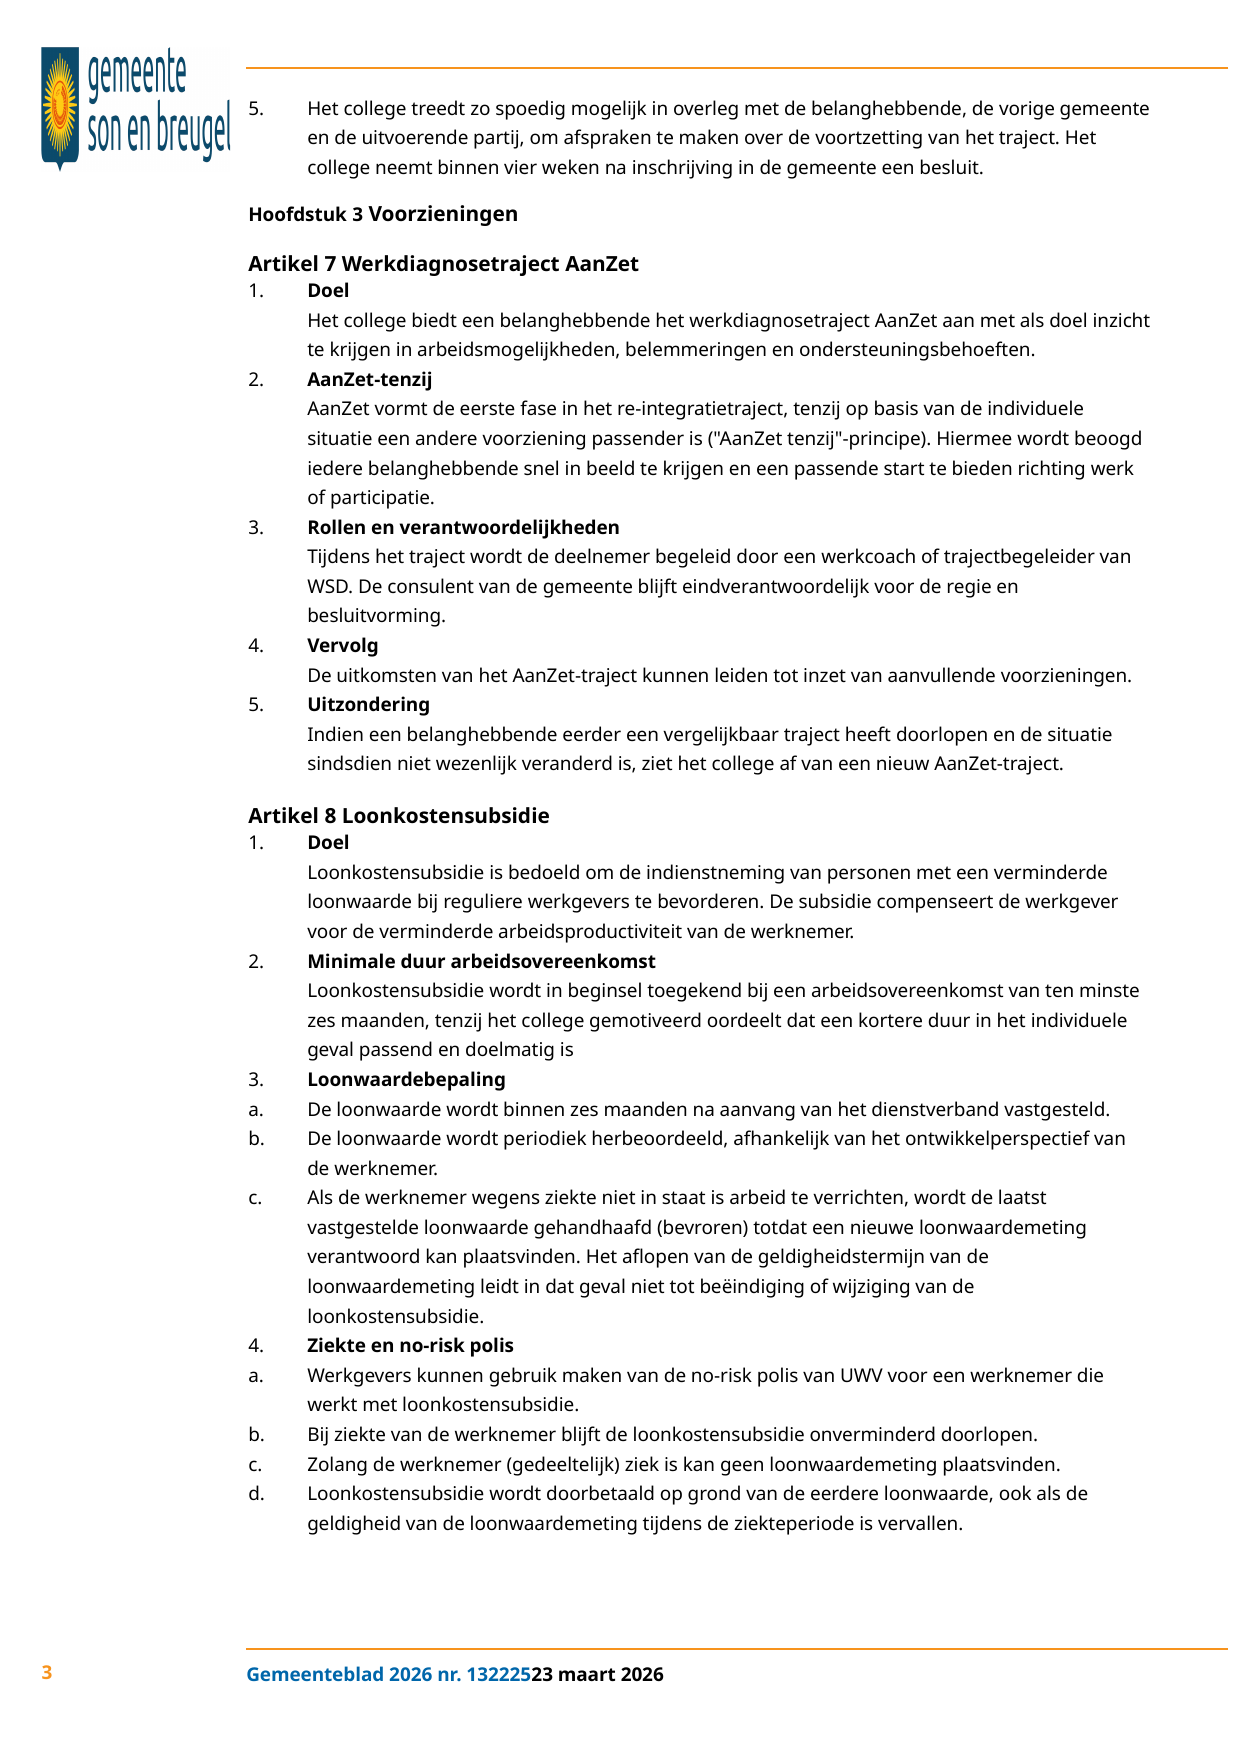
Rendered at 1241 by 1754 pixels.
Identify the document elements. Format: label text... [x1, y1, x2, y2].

list Doel [248, 277, 1152, 303]
list Zolang de werknemer (gedeeltelijk) ziek is kan geen loonwaardemeting plaatsvinden. [248, 1451, 1152, 1476]
list Werkgevers kunnen gebruik maken van de no-risk polis van UWV voor een werknemer die werkt met loonkostensubsidie. [248, 1362, 1152, 1417]
list Loonwaardebepaling [248, 1066, 1152, 1092]
text Hoofdstuk 3 Voorzieningen [248, 199, 1152, 228]
text Artikel 8 Loonkostensubsidie [248, 801, 1152, 829]
list De loonwaarde wordt periodiek herbeoordeeld, afhankelijk van het ontwikkelperspectief van de werknemer. [248, 1125, 1152, 1181]
list Ziekte en no-risk polis [248, 1332, 1152, 1358]
list AanZet vormt de eerste fase in het re-integratietraject, tenzij op basis van de individuele situatie een andere voorziening passender is ("AanZet tenzij"-principe). Hiermee wordt beoogd iedere belanghebbende snel in beeld te krijgen en een passende start te bieden richting werk of participatie. [248, 396, 1152, 510]
list Het college biedt een belanghebbende het werkdiagnosetraject AanZet aan met als doel inzicht te krijgen in arbeidsmogelijkheden, belemmeringen en ondersteuningsbehoeften. [248, 307, 1152, 362]
list Doel [248, 829, 1152, 855]
list Bij ziekte van de werknemer blijft de loonkostensubsidie onverminderd doorlopen. [248, 1421, 1152, 1447]
list Uitzondering [248, 691, 1152, 717]
picture [41, 47, 231, 172]
list Indien een belanghebbende eerder een vergelijkbaar traject heeft doorlopen en de situatie sindsdien niet wezenlijk veranderd is, ziet het college af van een nieuw AanZet-traject. [248, 721, 1152, 776]
list Loonkostensubsidie is bedoeld om de indienstneming van personen met een verminderde loonwaarde bij reguliere werkgevers te bevorderen. De subsidie compenseert de werkgever voor de verminderde arbeidsproductiviteit van de werknemer. [248, 859, 1152, 944]
list Rollen en verantwoordelijkheden [248, 514, 1152, 540]
text Artikel 7 Werkdiagnosetraject AanZet [248, 249, 1152, 277]
list Loonkostensubsidie wordt doorbetaald op grond van de eerdere loonwaarde, ook als de geldigheid van de loonwaardemeting tijdens de ziekteperiode is vervallen. [248, 1480, 1152, 1536]
list De uitkomsten van het AanZet-traject kunnen leiden tot inzet van aanvullende voorzieningen. [248, 662, 1152, 688]
list De loonwaarde wordt binnen zes maanden na aanvang van het dienstverband vastgesteld. [248, 1096, 1152, 1121]
list Minimale duur arbeidsovereenkomst [248, 948, 1152, 973]
list AanZet-tenzij [248, 366, 1152, 392]
list Vervolg [248, 632, 1152, 658]
list Tijdens het traject wordt de deelnemer begeleid door een werkcoach of trajectbegeleider van WSD. De consulent van de gemeente blijft eindverantwoordelijk voor de regie en besluitvorming. [248, 543, 1152, 628]
list Loonkostensubsidie wordt in beginsel toegekend bij een arbeidsovereenkomst van ten minste zes maanden, tenzij het college gemotiveerd oordeelt dat een kortere duur in het individuele geval passend en doelmatig is [248, 977, 1152, 1062]
list Als de werknemer wegens ziekte niet in staat is arbeid te verrichten, wordt de laatst vastgestelde loonwaarde gehandhaafd (bevroren) totdat een nieuwe loonwaardemeting verantwoord kan plaatsvinden. Het aflopen van de geldigheidstermijn van de loonwaardemeting leidt in dat geval niet tot beëindiging of wijziging van de loonkostensubsidie. [248, 1184, 1152, 1328]
list Het college treedt zo spoedig mogelijk in overleg met de belanghebbende, de vorige gemeente en de uitvoerende partij, om afspraken te maken over de voortzetting van het traject. Het college neemt binnen vier weken na inschrijving in de gemeente een besluit. [248, 95, 1152, 180]
